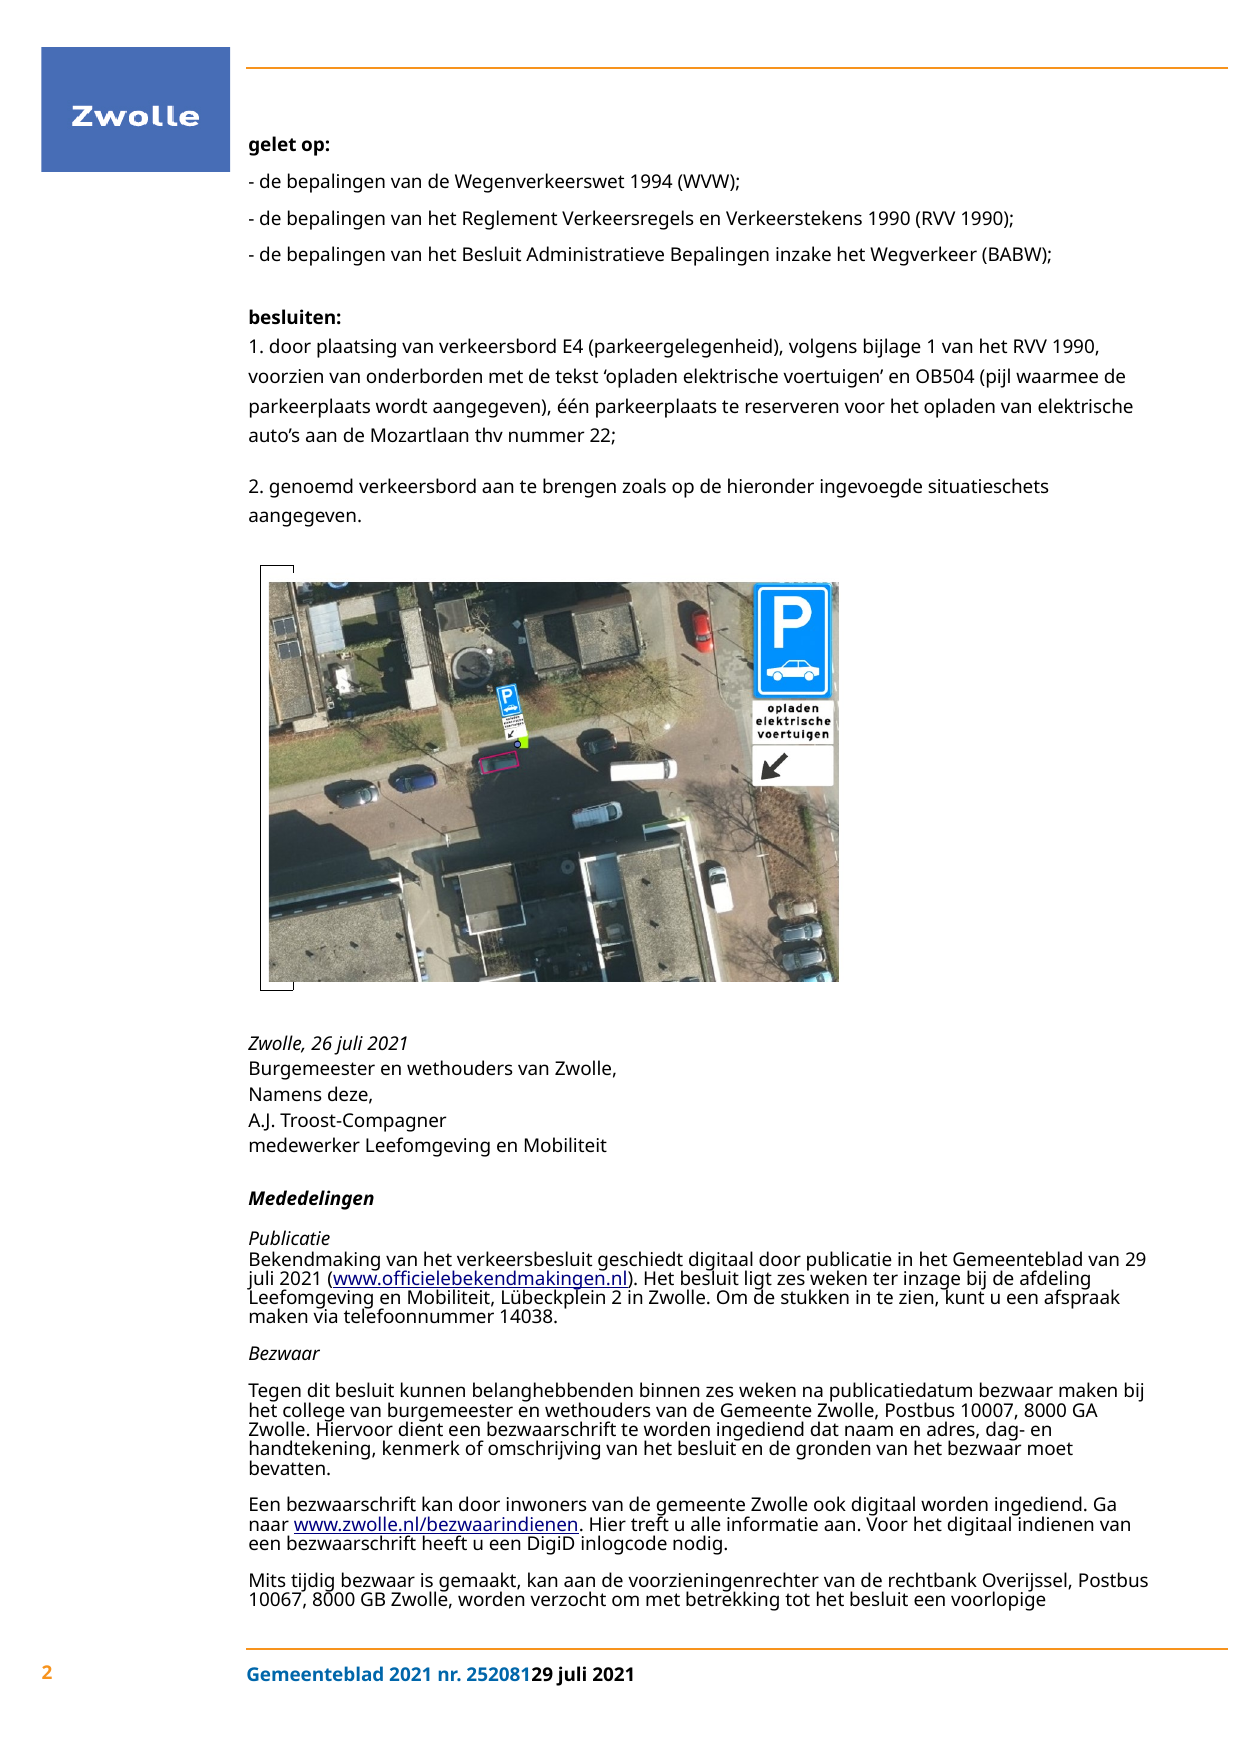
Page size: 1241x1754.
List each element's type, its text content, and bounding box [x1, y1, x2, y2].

text medewerker Leefomgeving en Mobiliteit [248, 1133, 1152, 1158]
text gelet op: [248, 131, 1152, 157]
text Tegen dit besluit kunnen belanghebbenden binnen zes weken na publicatiedatum bezwaar maken bij het college van burgemeester en wethouders van de Gemeente Zwolle, Postbus 10007, 8000 GA Zwolle. Hiervoor dient een bezwaarschrift te worden ingediend dat naam en adres, dag- en handtekening, kenmerk of omschrijving van het besluit en de gronden van het bezwaar moet bevatten. [248, 1382, 1152, 1479]
text Bezwaar [248, 1345, 1152, 1365]
text Burgemeester en wethouders van Zwolle, [248, 1056, 1152, 1081]
text 1. door plaatsing van verkeersbord E4 (parkeergelegenheid), volgens bijlage 1 van het RVV 1990, voorzien van onderborden met de tekst ‘opladen elektrische voertuigen’ en OB504 (pijl waarmee de parkeerplaats wordt aangegeven), één parkeerplaats te reserveren voor het opladen van elektrische auto’s aan de Mozartlaan thv nummer 22; [248, 334, 1152, 448]
text - de bepalingen van de Wegenverkeerswet 1994 (WVW); [248, 168, 1152, 194]
text Mits tijdig bezwaar is gemaakt, kan aan de voorzieningenrechter van de rechtbank Overijssel, Postbus 10067, 8000 GB Zwolle, worden verzocht om met betrekking tot het besluit een voorlopige [248, 1572, 1152, 1611]
text Bekendmaking van het verkeersbesluit geschiedt digitaal door publicatie in het Gemeenteblad van 29 juli 2021 (www.officielebekendmakingen.nl). Het besluit ligt zes weken ter inzage bij de afdeling Leefomgeving en Mobiliteit, Lübeckplein 2 in Zwolle. Om de stukken in te zien, kunt u een afspraak maken via telefoonnummer 14038. [248, 1251, 1152, 1328]
text 2. genoemd verkeersbord aan te brengen zoals op de hieronder ingevoegde situatieschets aangegeven. [248, 473, 1152, 528]
text Publicatie [248, 1225, 1152, 1251]
text Namens deze, [248, 1081, 1152, 1107]
text Zwolle, 26 juli 2021 [248, 1030, 1152, 1056]
picture [268, 573, 860, 982]
text - de bepalingen van het Besluit Administratieve Bepalingen inzake het Wegverkeer (BABW); [248, 241, 1152, 267]
picture [41, 47, 231, 172]
text besluiten: [248, 304, 1152, 330]
text - de bepalingen van het Reglement Verkeersregels en Verkeerstekens 1990 (RVV 1990); [248, 205, 1152, 231]
text Een bezwaarschrift kan door inwoners van de gemeente Zwolle ook digitaal worden ingediend. Ga naar www.zwolle.nl/bezwaarindienen. Hier treft u alle informatie aan. Voor het digitaal indienen van een bezwaarschrift heeft u een DigiD inlogcode nodig. [248, 1496, 1152, 1554]
text Mededelingen [248, 1186, 1152, 1211]
text A.J. Troost-Compagner [248, 1107, 1152, 1133]
